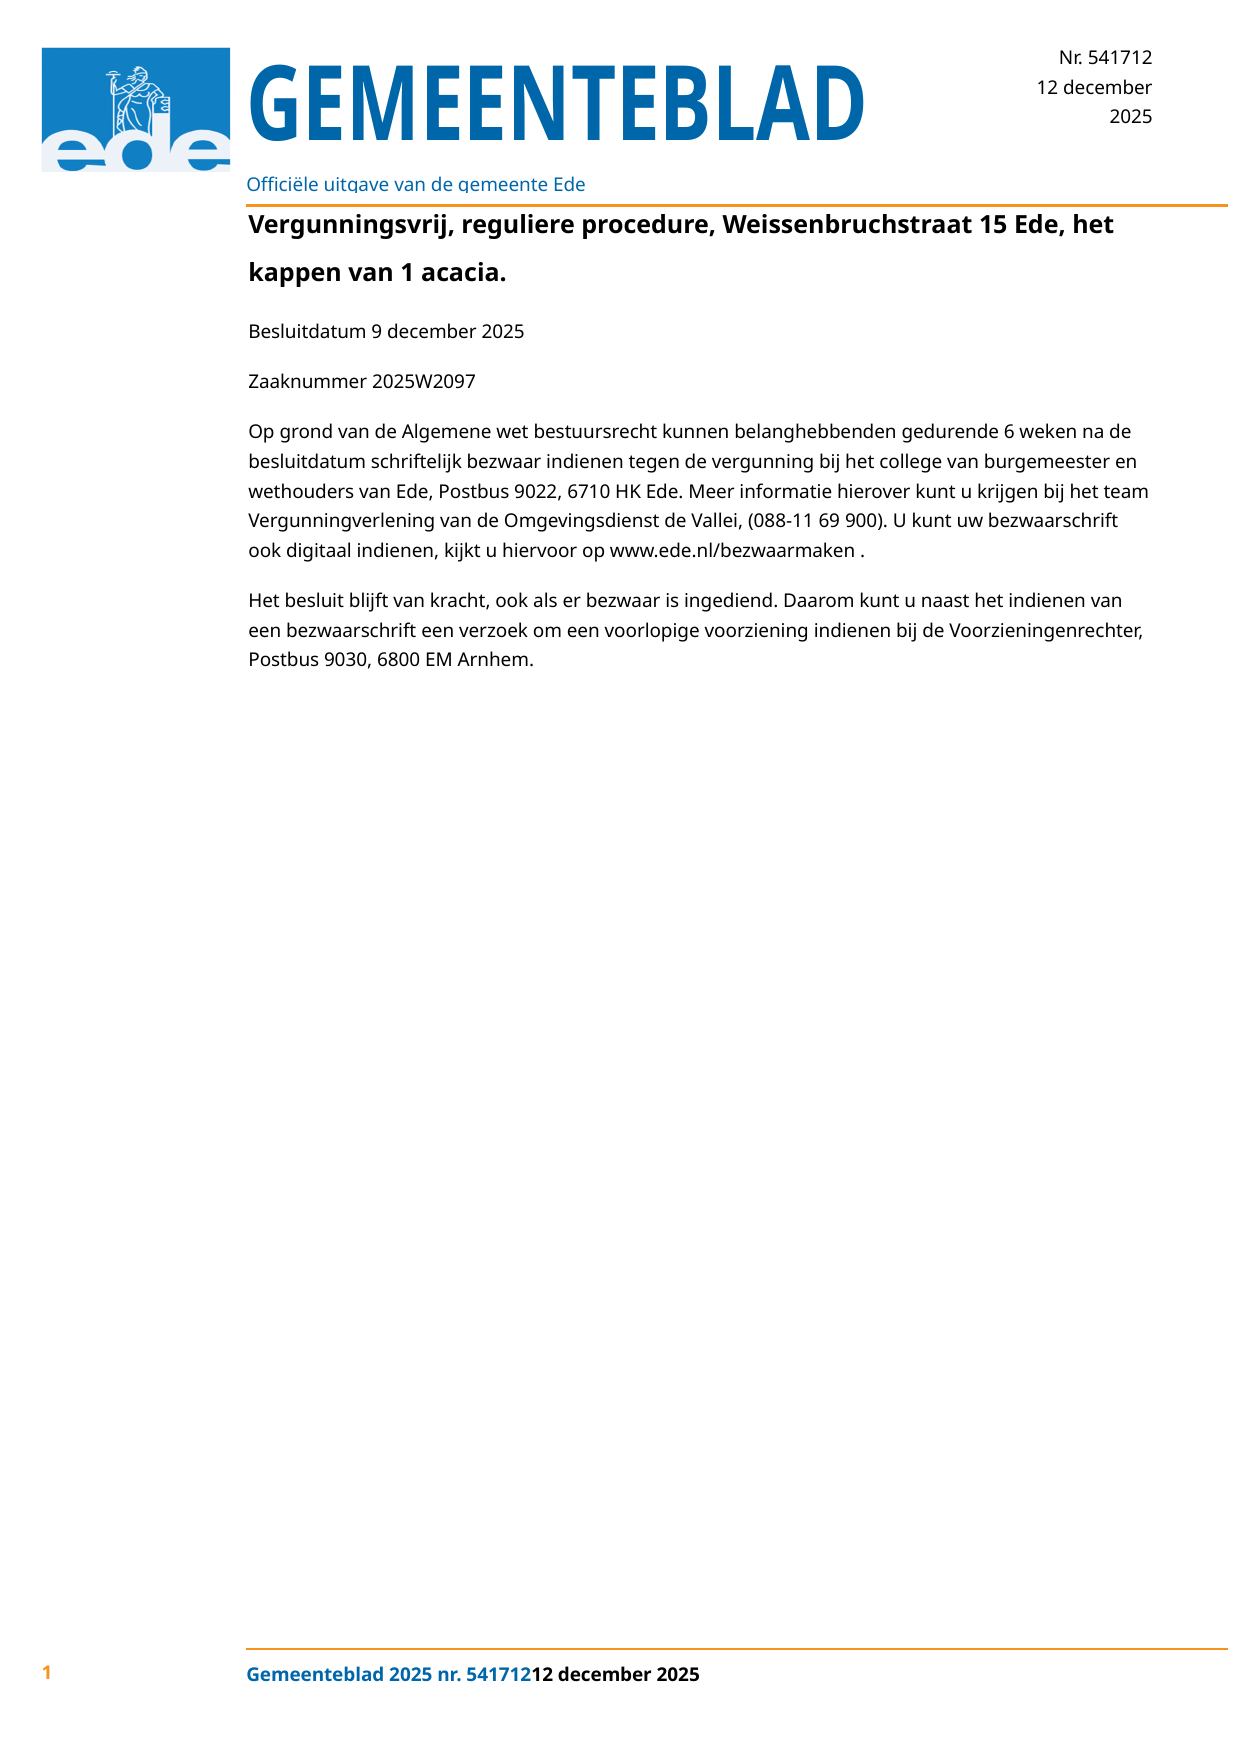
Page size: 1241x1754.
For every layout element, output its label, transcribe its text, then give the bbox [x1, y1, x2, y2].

text Op grond van de Algemene wet bestuursrecht kunnen belanghebbenden gedurende 6 weken na de besluitdatum schriftelijk bezwaar indienen tegen de vergunning bij het college van burgemeester en wethouders van Ede, Postbus 9022, 6710 HK Ede. Meer informatie hierover kunt u krijgen bij het team Vergunningverlening van de Omgevingsdienst de Vallei, (088-11 69 900). U kunt uw bezwaarschrift ook digitaal indienen, kijkt u hiervoor op www.ede.nl/bezwaarmaken . [248, 419, 1152, 563]
text Besluitdatum 9 december 2025 [248, 318, 1152, 344]
text Zaaknummer 2025W2097 [248, 368, 1152, 394]
text Vergunningsvrij, reguliere procedure, Weissenbruchstraat 15 Ede, het kappen van 1 acacia. [248, 207, 1152, 288]
picture [41, 47, 231, 172]
text Het besluit blijft van kracht, ook als er bezwaar is ingediend. Daarom kunt u naast het indienen van een bezwaarschrift een verzoek om een voorlopige voorziening indienen bij de Voorzieningenrechter, Postbus 9030, 6800 EM Arnhem. [248, 587, 1152, 672]
